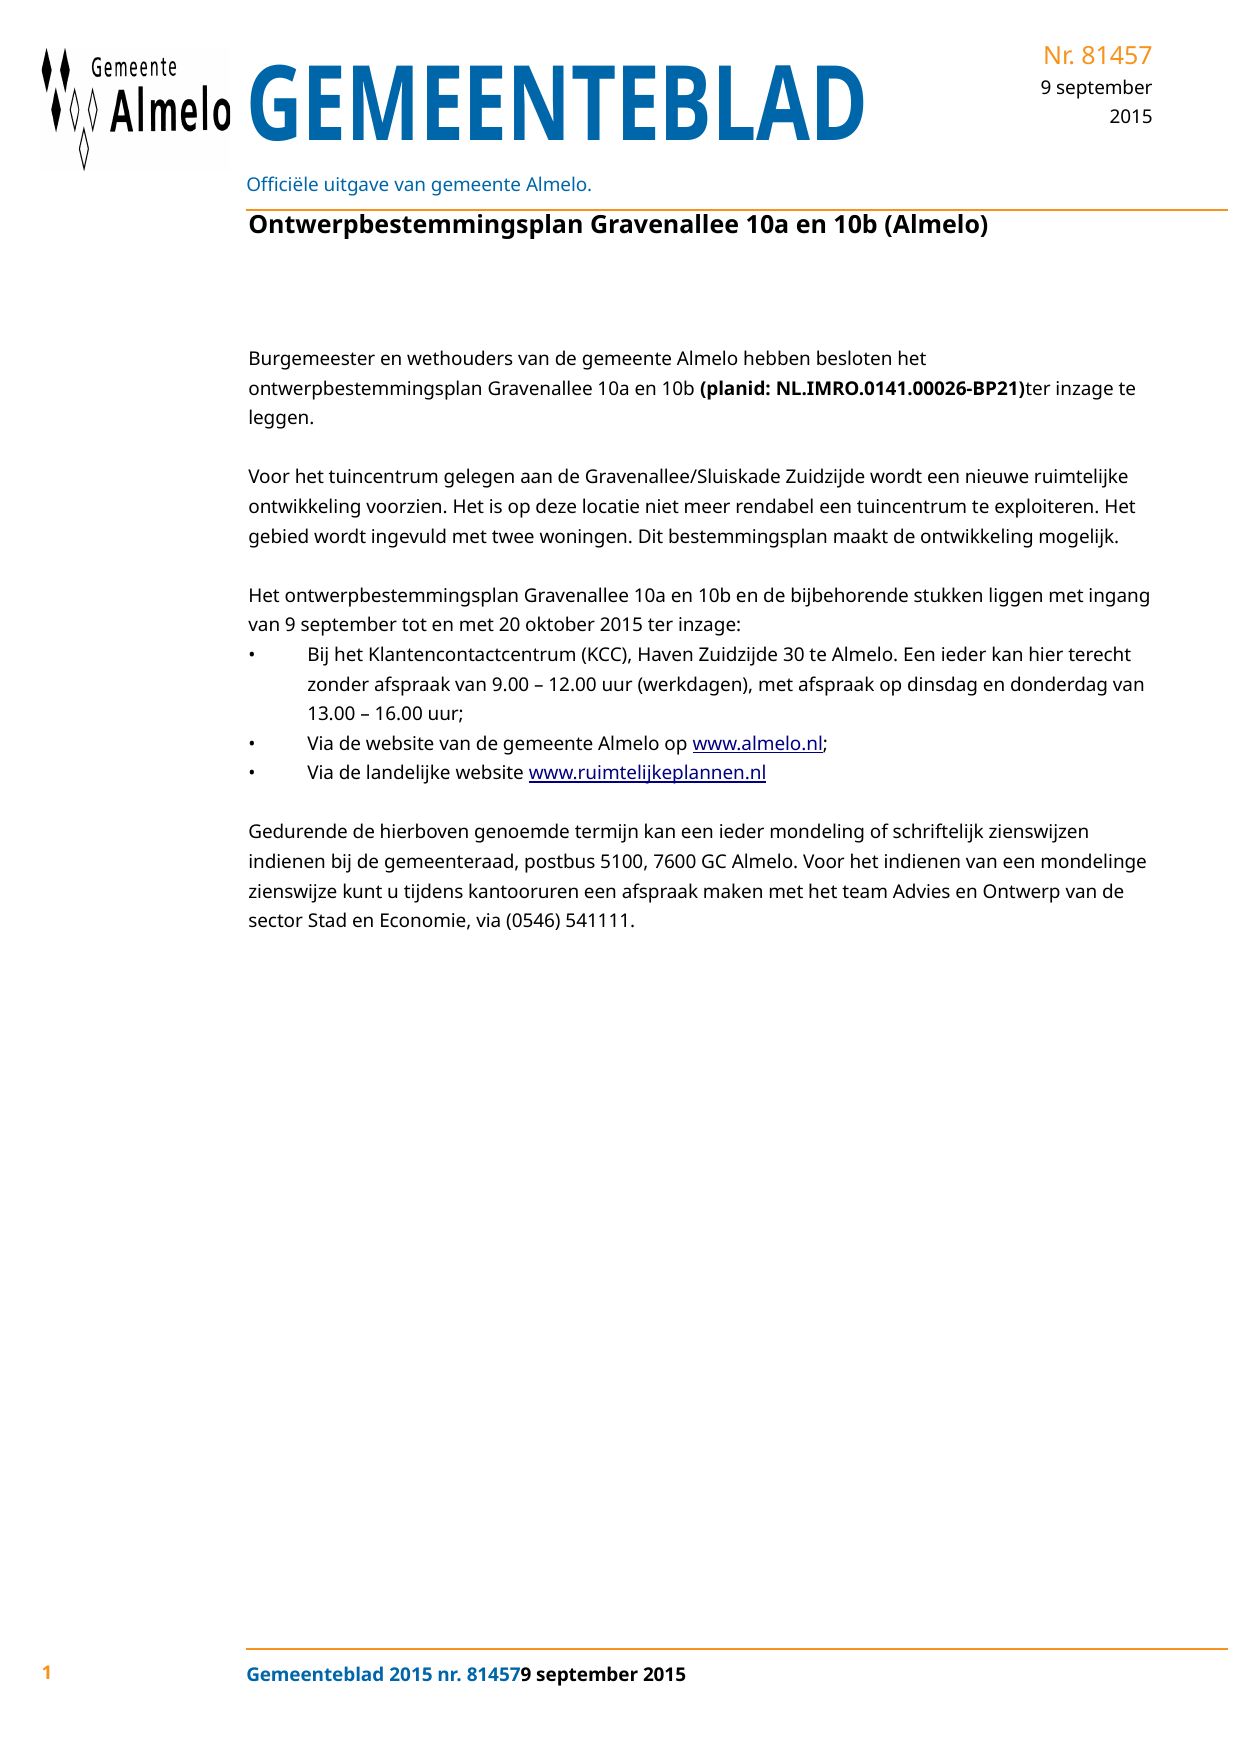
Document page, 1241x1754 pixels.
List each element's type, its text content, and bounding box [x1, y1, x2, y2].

list Bij het Klantencontactcentrum (KCC), Haven Zuidzijde 30 te Almelo. Een ieder kan hier terecht zonder afspraak van 9.00 – 12.00 uur (werkdagen), met afspraak op dinsdag en donderdag van 13.00 – 16.00 uur; [248, 641, 1152, 726]
text Gedurende de hierboven genoemde termijn kan een ieder mondeling of schriftelijk zienswijzen indienen bij de gemeenteraad, postbus 5100, 7600 GC Almelo. Voor het indienen van een mondelinge zienswijze kunt u tijdens kantooruren een afspraak maken met het team Advies en Ontwerp van de sector Stad en Economie, via (0546) 541111. [248, 819, 1152, 933]
text Burgemeester en wethouders van de gemeente Almelo hebben besloten het ontwerpbestemmingsplan Gravenallee 10a en 10b (planid: NL.IMRO.0141.00026-BP21)ter inzage te leggen. [248, 345, 1152, 430]
text Het ontwerpbestemmingsplan Gravenallee 10a en 10b en de bijbehorende stukken liggen met ingang van 9 september tot en met 20 oktober 2015 ter inzage: [248, 582, 1152, 637]
text Ontwerpbestemmingsplan Gravenallee 10a en 10b (Almelo) [248, 211, 1152, 241]
list Via de website van de gemeente Almelo op www.almelo.nl; [248, 730, 1152, 756]
list Via de landelijke website www.ruimtelijkeplannen.nl [248, 759, 1152, 785]
picture [41, 47, 231, 172]
text Voor het tuincentrum gelegen aan de Gravenallee/Sluiskade Zuidzijde wordt een nieuwe ruimtelijke ontwikkeling voorzien. Het is op deze locatie niet meer rendabel een tuincentrum te exploiteren. Het gebied wordt ingevuld met twee woningen. Dit bestemmingsplan maakt de ontwikkeling mogelijk. [248, 464, 1152, 548]
